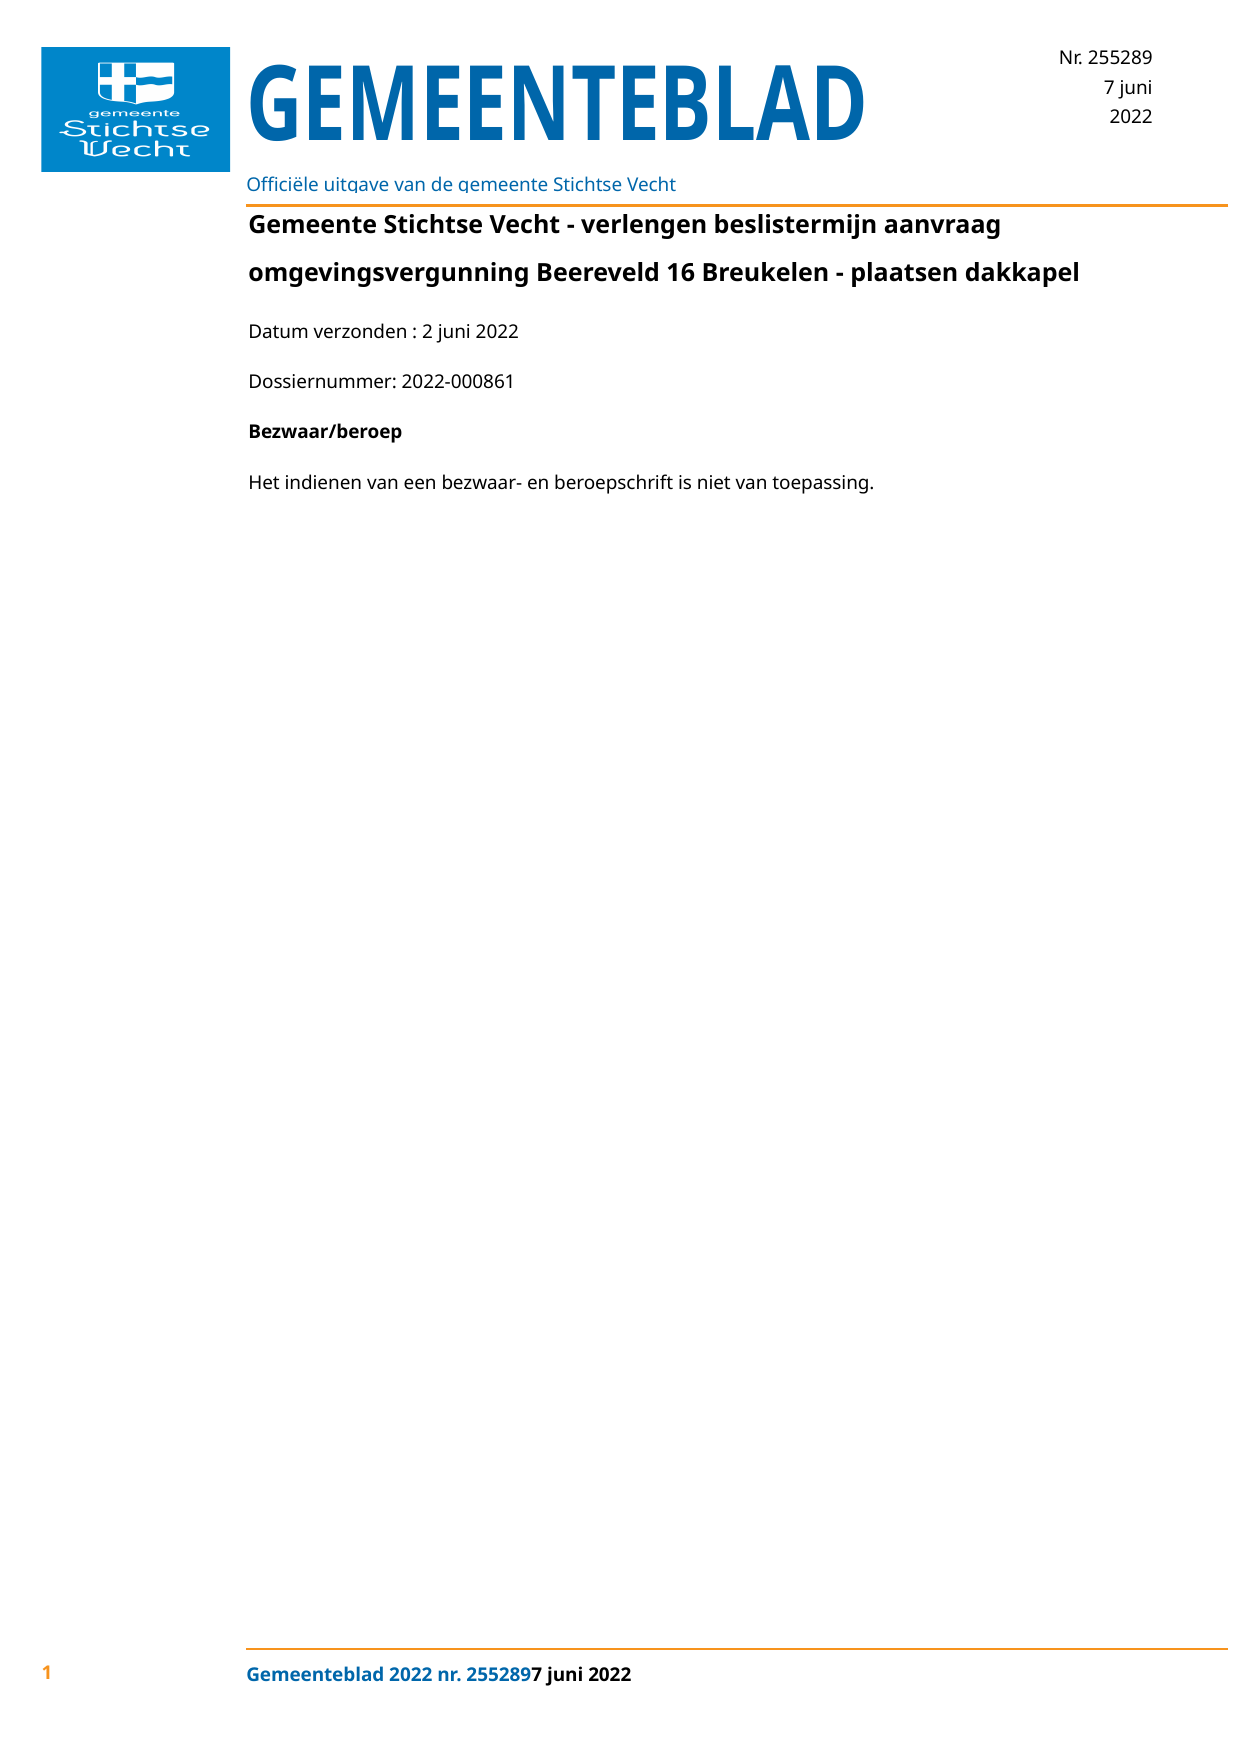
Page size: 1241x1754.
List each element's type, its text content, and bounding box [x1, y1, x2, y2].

text Datum verzonden : 2 juni 2022 [248, 318, 1152, 344]
text Bezwaar/beroep [248, 419, 1152, 444]
picture [137, 63, 174, 103]
picture [99, 63, 135, 101]
text Het indienen van een bezwaar- en beroepschrift is niet van toepassing. [248, 469, 1152, 495]
text Gemeente Stichtse Vecht - verlengen beslistermijn aanvraag omgevingsvergunning Beereveld 16 Breukelen - plaatsen dakkapel [248, 207, 1152, 288]
text Dossiernummer: 2022-000861 [248, 368, 1152, 394]
